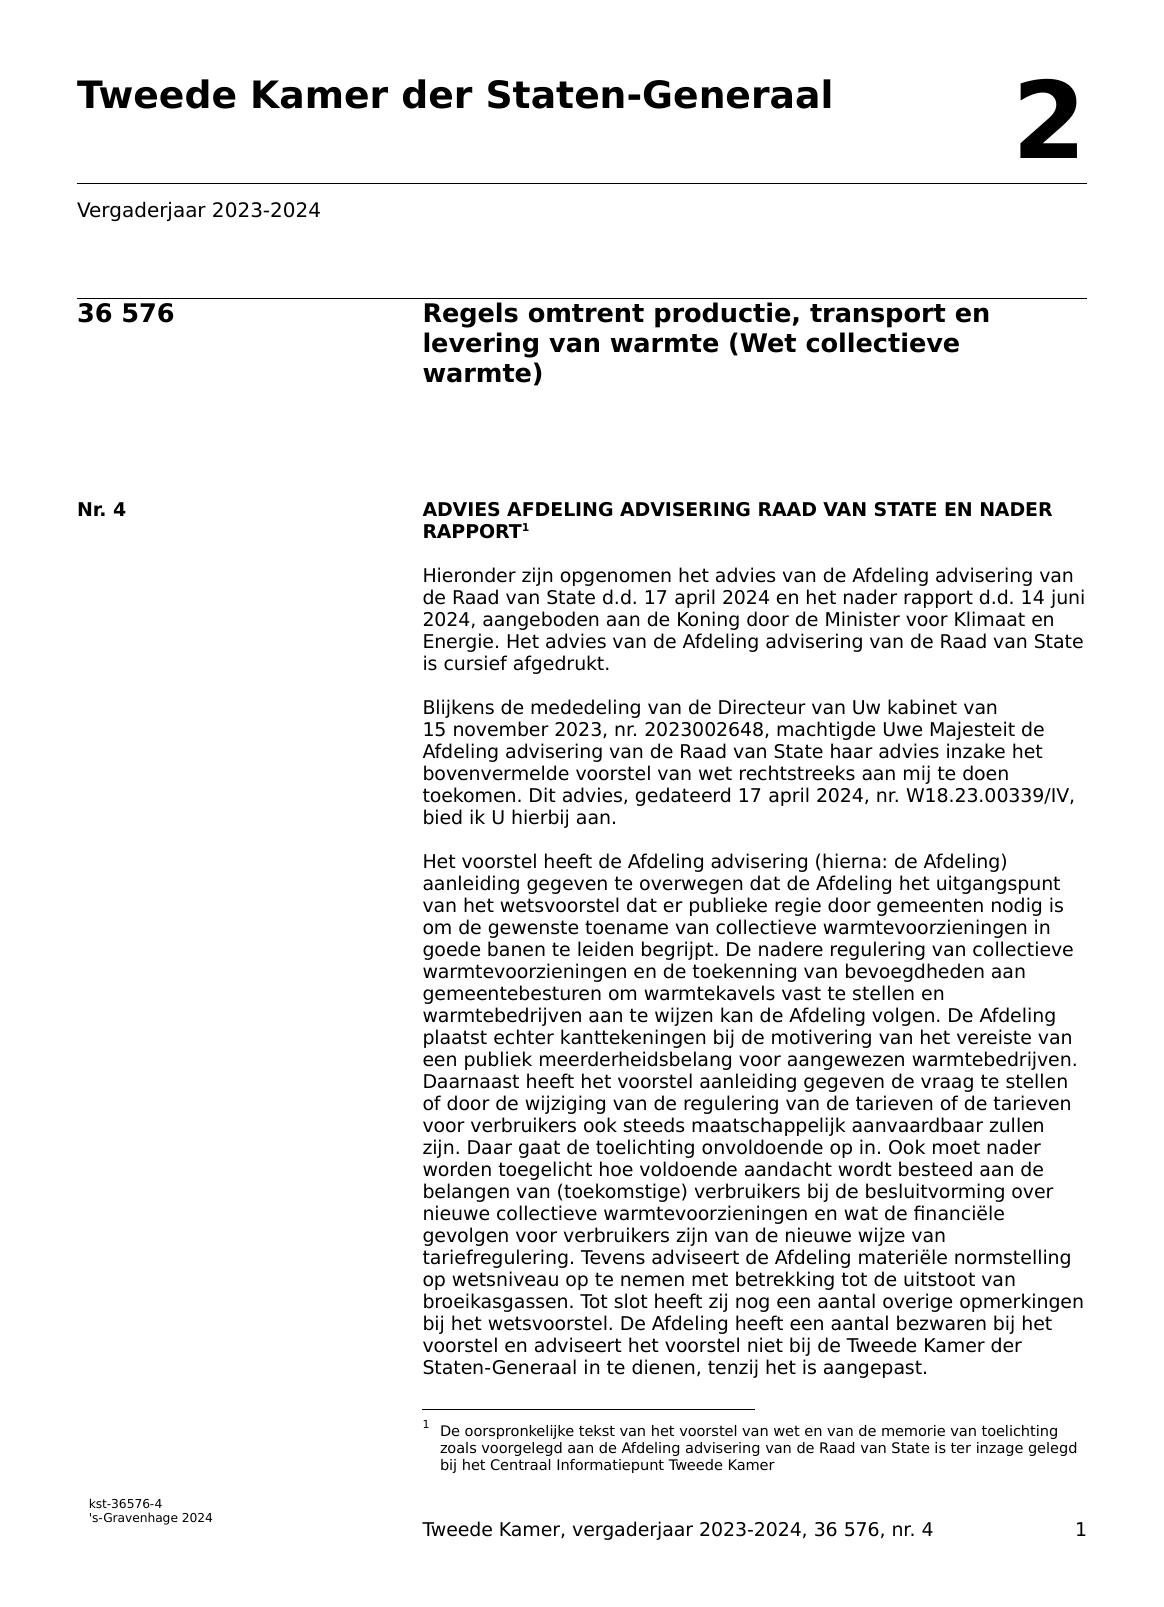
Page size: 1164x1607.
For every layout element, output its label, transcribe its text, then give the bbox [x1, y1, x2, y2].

table_header Tweede Kamer der Staten-Generaal [77, 59, 886, 183]
text Hieronder zijn opgenomen het advies van de Afdeling advisering van de Raad van State d.d. 17 april 2024 en het nader rapport d.d. 14 juni 2024, aangeboden aan de Koning door de Minister voor Klimaat en Energie. Het advies van de Afdeling advisering van de Raad van State is cursief afgedrukt. [422, 565, 1087, 675]
text 's-Gravenhage 2024 [88, 1511, 323, 1525]
table_cell Vergaderjaar 2023-2024 [77, 184, 1087, 298]
text kst-36576-4 [88, 1497, 323, 1511]
table_header 2 [886, 59, 1087, 183]
text Het voorstel heeft de Afdeling advisering (hierna: de Afdeling) aanleiding gegeven te overwegen dat de Afdeling het uitgangspunt van het wetsvoorstel dat er publieke regie door gemeenten nodig is om de gewenste toename van collectieve warmtevoorzieningen in goede banen te leiden begrijpt. De nadere regulering van collectieve warmtevoorzieningen en de toekenning van bevoegdheden aan gemeentebesturen om warmtekavels vast te stellen en warmtebedrijven aan te wijzen kan de Afdeling volgen. De Afdeling plaatst echter kanttekeningen bij de motivering van het vereiste van een publiek meerderheidsbelang voor aangewezen warmtebedrijven. Daarnaast heeft het voorstel aanleiding gegeven de vraag te stellen of door de wijziging van de regulering van de tarieven of de tarieven voor verbruikers ook steeds maatschappelijk aanvaardbaar zullen zijn. Daar gaat de toelichting onvoldoende op in. Ook moet nader worden toegelicht hoe voldoende aandacht wordt besteed aan de belangen van (toekomstige) verbruikers bij de besluitvorming over nieuwe collectieve warmtevoorzieningen en wat de financiële gevolgen voor verbruikers zijn van de nieuwe wijze van tariefregulering. Tevens adviseert de Afdeling materiële normstelling op wetsniveau op te nemen met betrekking tot de uitstoot van broeikasgassen. Tot slot heeft zij nog een aantal overige opmerkingen bij het wetsvoorstel. De Afdeling heeft een aantal bezwaren bij het voorstel en adviseert het voorstel niet bij de Tweede Kamer der Staten-Generaal in te dienen, tenzij het is aangepast. [422, 851, 1087, 1379]
text De oorspronkelijke tekst van het voorstel van wet en van de memorie van toelichting zoals voorgelegd aan de Afdeling advisering van de Raad van State is ter inzage gelegd bij het Centraal Informatiepunt Tweede Kamer [422, 1418, 1087, 1474]
subtitle Nr. 4 ADVIES AFDELING ADVISERING RAAD VAN STATE EN NADER RAPPORT [77, 499, 1087, 543]
subtitle 36 576 Regels omtrent productie, transport en levering van warmte (Wet collectieve warmte) [77, 299, 1087, 388]
text Blijkens de mededeling van de Directeur van Uw kabinet van 15 november 2023, nr. 2023002648, machtigde Uwe Majesteit de Afdeling advisering van de Raad van State haar advies inzake het bovenvermelde voorstel van wet rechtstreeks aan mij te doen toekomen. Dit advies, gedateerd 17 april 2024, nr. W18.23.00339/IV, bied ik U hierbij aan. [422, 697, 1087, 829]
